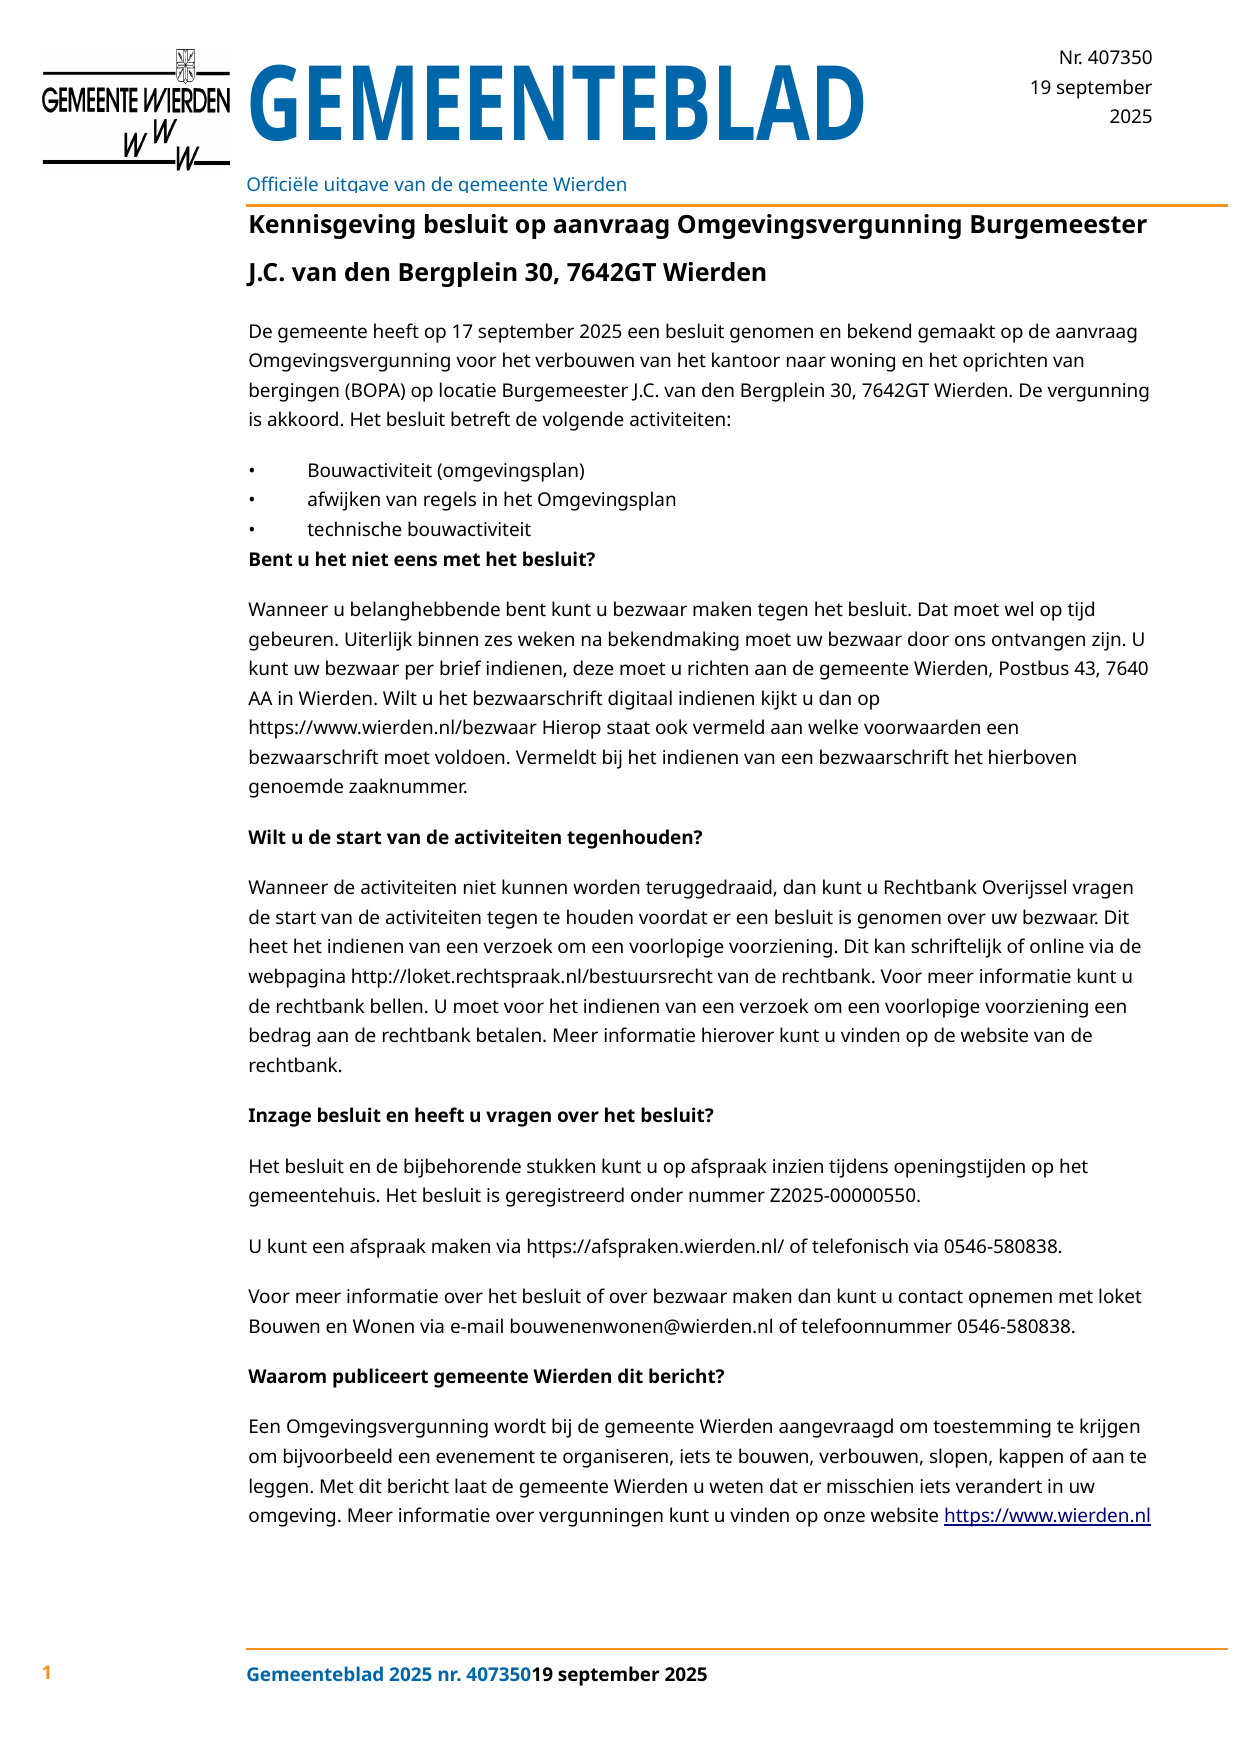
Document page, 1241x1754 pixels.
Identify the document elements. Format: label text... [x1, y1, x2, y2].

text Inzage besluit en heeft u vragen over het besluit? [248, 1102, 1152, 1128]
text De gemeente heeft op 17 september 2025 een besluit genomen en bekend gemaakt op de aanvraag Omgevingsvergunning voor het verbouwen van het kantoor naar woning en het oprichten van bergingen (BOPA) op locatie Burgemeester J.C. van den Bergplein 30, 7642GT Wierden. De vergunning is akkoord. Het besluit betreft de volgende activiteiten: [248, 318, 1152, 432]
text U kunt een afspraak maken via https://afspraken.wierden.nl/ of telefonisch via 0546-580838. [248, 1233, 1152, 1259]
text Waarom publiceert gemeente Wierden dit bericht? [248, 1363, 1152, 1389]
text Voor meer informatie over het besluit of over bezwaar maken dan kunt u contact opnemen met loket Bouwen en Wonen via e-mail bouwenenwonen@wierden.nl of telefoonnummer 0546-580838. [248, 1283, 1152, 1339]
list Bouwactiviteit (omgevingsplan) [248, 457, 1152, 483]
text Wanneer de activiteiten niet kunnen worden teruggedraaid, dan kunt u Rechtbank Overijssel vragen de start van de activiteiten tegen te houden voordat er een besluit is genomen over uw bezwaar. Dit heet het indienen van een verzoek om een voorlopige voorziening. Dit kan schriftelijk of online via de webpagina http://loket.rechtspraak.nl/bestuursrecht van de rechtbank. Voor meer informatie kunt u de rechtbank bellen. U moet voor het indienen van een verzoek om een voorlopige voorziening een bedrag aan de rechtbank betalen. Meer informatie hierover kunt u vinden op de website van de rechtbank. [248, 874, 1152, 1078]
list technische bouwactiviteit [248, 516, 1152, 542]
text Een Omgevingsvergunning wordt bij de gemeente Wierden aangevraagd om toestemming te krijgen om bijvoorbeeld een evenement te organiseren, iets te bouwen, verbouwen, slopen, kappen of aan te leggen. Met dit bericht laat de gemeente Wierden u weten dat er misschien iets verandert in uw omgeving. Meer informatie over vergunningen kunt u vinden op onze website https://www.wierden.nl [248, 1414, 1152, 1528]
text Het besluit en de bijbehorende stukken kunt u op afspraak inzien tijdens openingstijden op het gemeentehuis. Het besluit is geregistreerd onder nummer Z2025-00000550. [248, 1153, 1152, 1208]
list afwijken van regels in het Omgevingsplan [248, 487, 1152, 512]
text Bent u het niet eens met het besluit? [248, 546, 1152, 572]
text Kennisgeving besluit op aanvraag Omgevingsvergunning Burgemeester J.C. van den Bergplein 30, 7642GT Wierden [248, 207, 1152, 288]
text Wanneer u belanghebbende bent kunt u bezwaar maken tegen het besluit. Dat moet wel op tijd gebeuren. Uiterlijk binnen zes weken na bekendmaking moet uw bezwaar door ons ontvangen zijn. U kunt uw bezwaar per brief indienen, deze moet u richten aan de gemeente Wierden, Postbus 43, 7640 AA in Wierden. Wilt u het bezwaarschrift digitaal indienen kijkt u dan op https://www.wierden.nl/bezwaar Hierop staat ook vermeld aan welke voorwaarden een bezwaarschrift moet voldoen. Vermeldt bij het indienen van een bezwaarschrift het hierboven genoemde zaaknummer. [248, 596, 1152, 799]
picture [41, 47, 231, 172]
text Wilt u de start van de activiteiten tegenhouden? [248, 824, 1152, 850]
